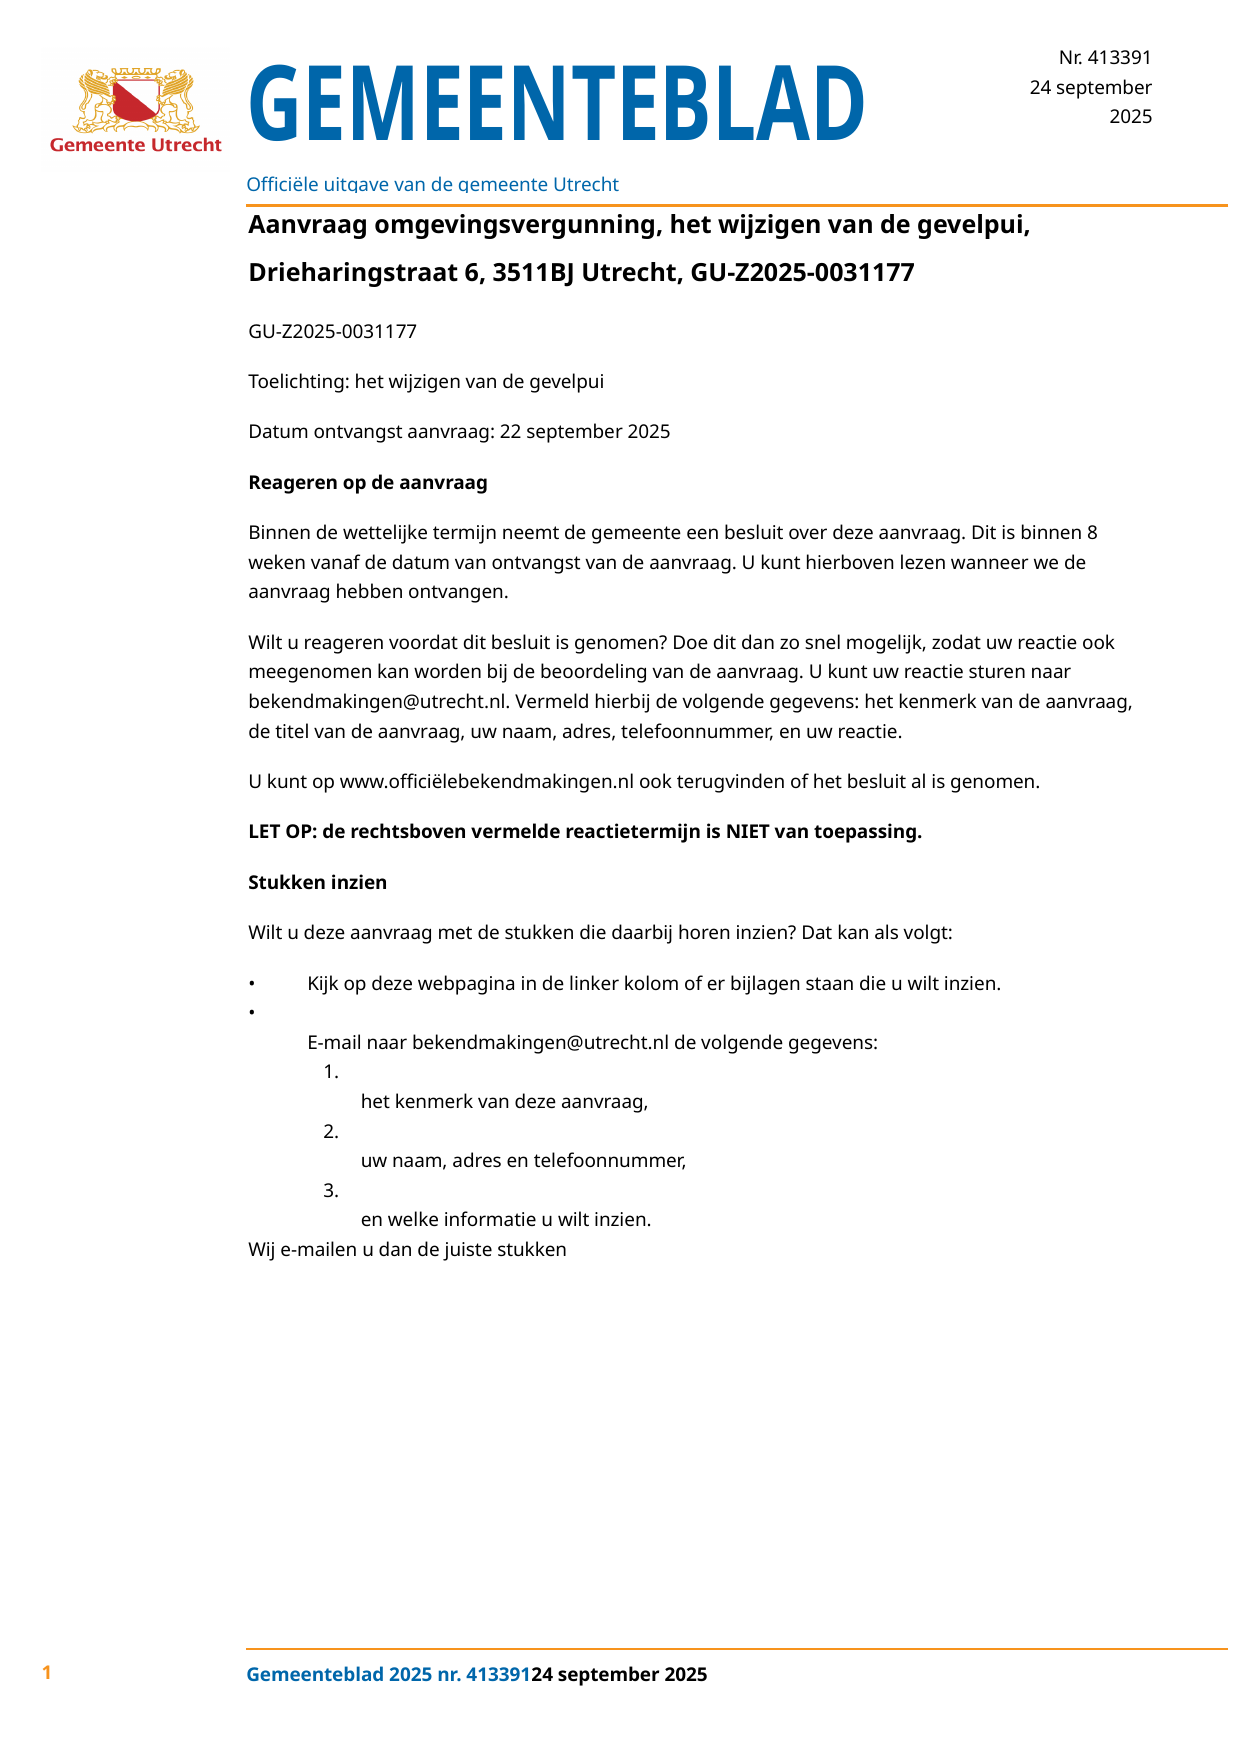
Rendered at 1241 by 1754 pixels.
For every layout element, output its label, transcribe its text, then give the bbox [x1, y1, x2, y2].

text Wij e-mailen u dan de juiste stukken [248, 1236, 1152, 1262]
text Reageren op de aanvraag [248, 469, 1152, 495]
text Wilt u reageren voordat dit besluit is genomen? Doe dit dan zo snel mogelijk, zodat uw reactie ook meegenomen kan worden bij de beoordeling van de aanvraag. U kunt uw reactie sturen naar bekendmakingen@utrecht.nl. Vermeld hierbij de volgende gegevens: het kenmerk van de aanvraag, de titel van de aanvraag, uw naam, adres, telefoonnummer, en uw reactie. [248, 629, 1152, 744]
text Wilt u deze aanvraag met de stukken die daarbij horen inzien? Dat kan als volgt: [248, 919, 1152, 945]
picture [41, 47, 231, 172]
list en welke informatie u wilt inzien. [323, 1207, 1152, 1232]
text Stukken inzien [248, 869, 1152, 895]
list uw naam, adres en telefoonnummer, [323, 1147, 1152, 1173]
text Datum ontvangst aanvraag: 22 september 2025 [248, 419, 1152, 444]
text Binnen de wettelijke termijn neemt de gemeente een besluit over deze aanvraag. Dit is binnen 8 weken vanaf de datum van ontvangst van de aanvraag. U kunt hierboven lezen wanneer we de aanvraag hebben ontvangen. [248, 519, 1152, 604]
text Aanvraag omgevingsvergunning, het wijzigen van de gevelpui, Drieharingstraat 6, 3511BJ Utrecht, GU-Z2025-0031177 [248, 207, 1152, 288]
text LET OP: de rechtsboven vermelde reactietermijn is NIET van toepassing. [248, 819, 1152, 844]
list het kenmerk van deze aanvraag, [323, 1088, 1152, 1114]
text Toelichting: het wijzigen van de gevelpui [248, 368, 1152, 394]
list Kijk op deze webpagina in de linker kolom of er bijlagen staan die u wilt inzien. [248, 970, 1152, 996]
text U kunt op www.officiëlebekendmakingen.nl ook terugvinden of het besluit al is genomen. [248, 768, 1152, 794]
list E-mail naar bekendmakingen@utrecht.nl de volgende gegevens: [248, 1029, 1152, 1055]
text GU-Z2025-0031177 [248, 318, 1152, 344]
